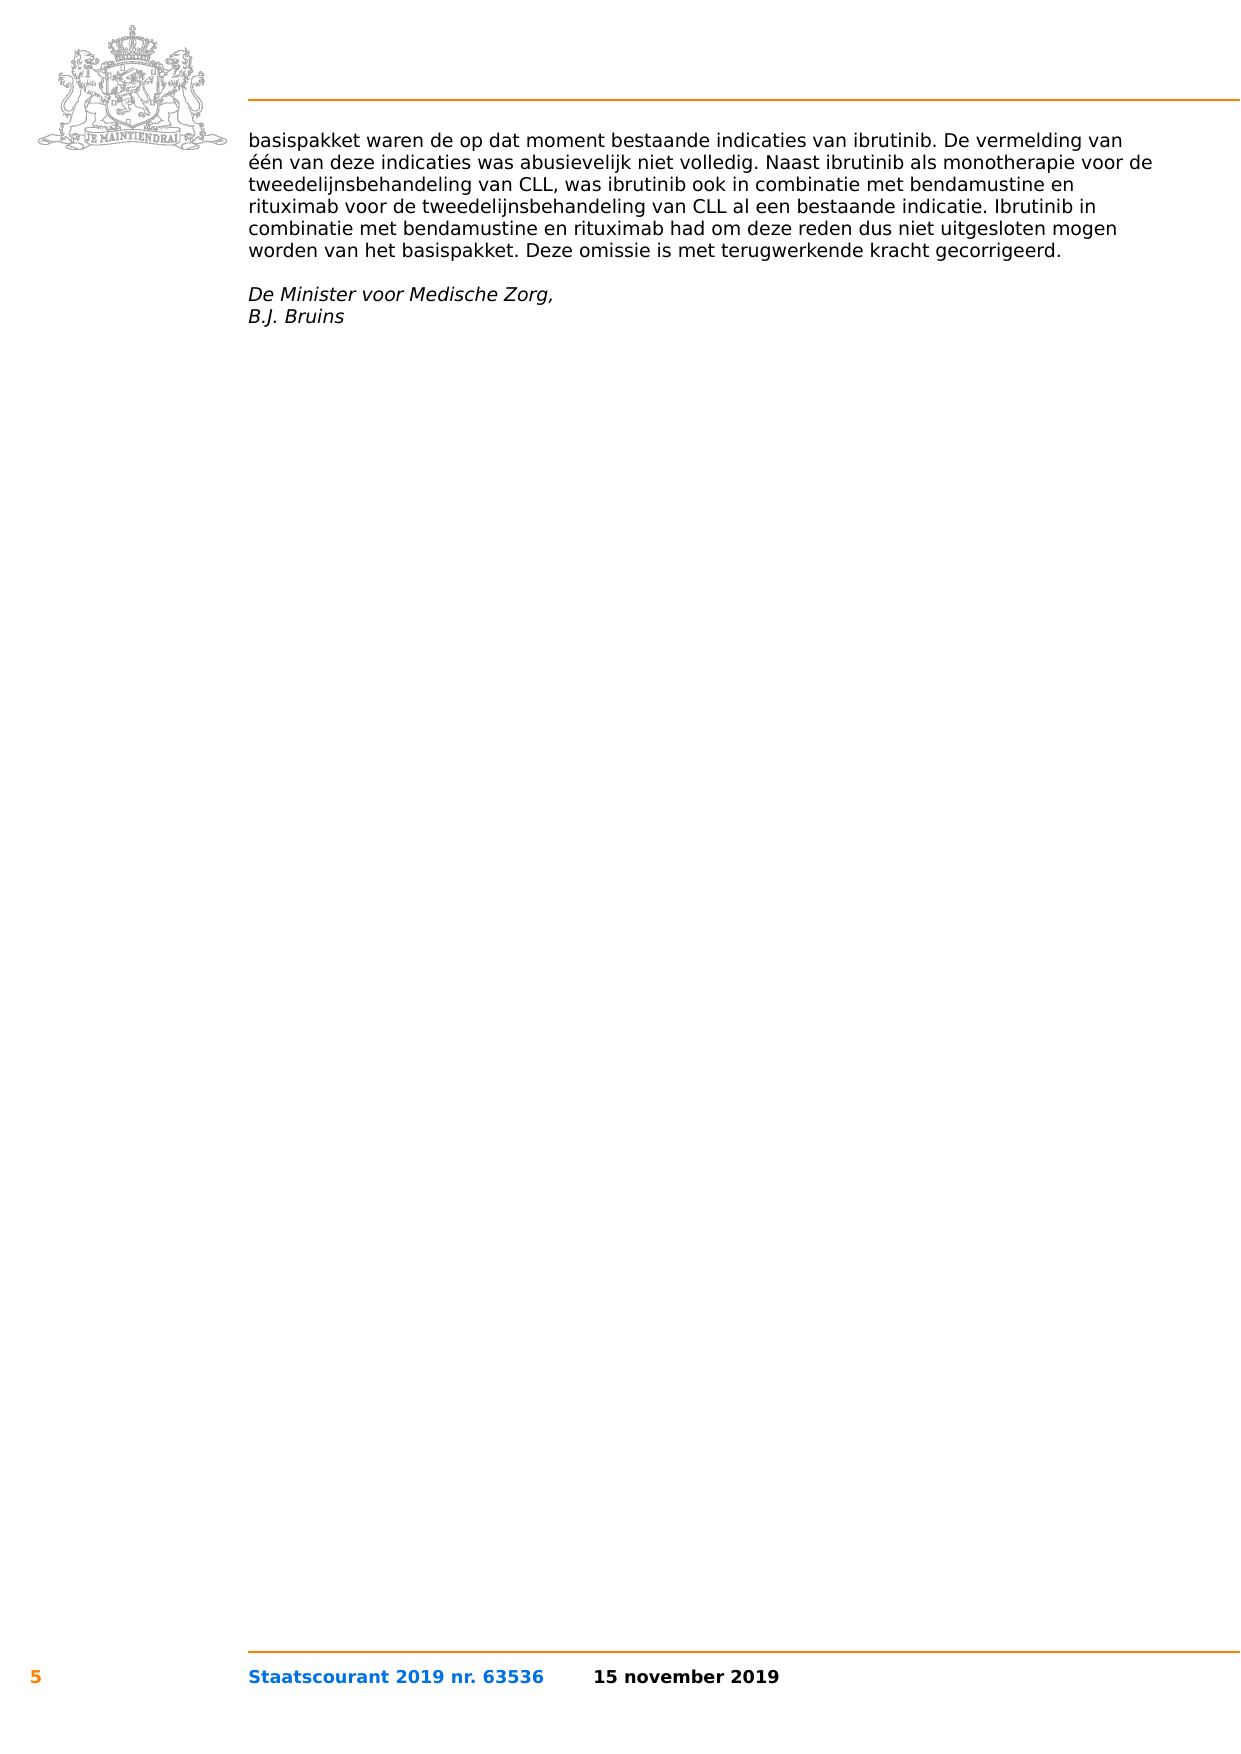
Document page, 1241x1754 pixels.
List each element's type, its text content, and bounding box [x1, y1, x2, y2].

picture [38, 25, 227, 150]
text basispakket waren de op dat moment bestaande indicaties van ibrutinib. De vermelding van één van deze indicaties was abusievelijk niet volledig. Naast ibrutinib als monotherapie voor de tweedelijnsbehandeling van CLL, was ibrutinib ook in combinatie met bendamustine en rituximab voor de tweedelijnsbehandeling van CLL al een bestaande indicatie. Ibrutinib in combinatie met bendamustine en rituximab had om deze reden dus niet uitgesloten mogen worden van het basispakket. Deze omissie is met terugwerkende kracht gecorrigeerd. [248, 130, 1163, 262]
text De Minister voor Medische Zorg, B.J. Bruins [248, 284, 1163, 328]
